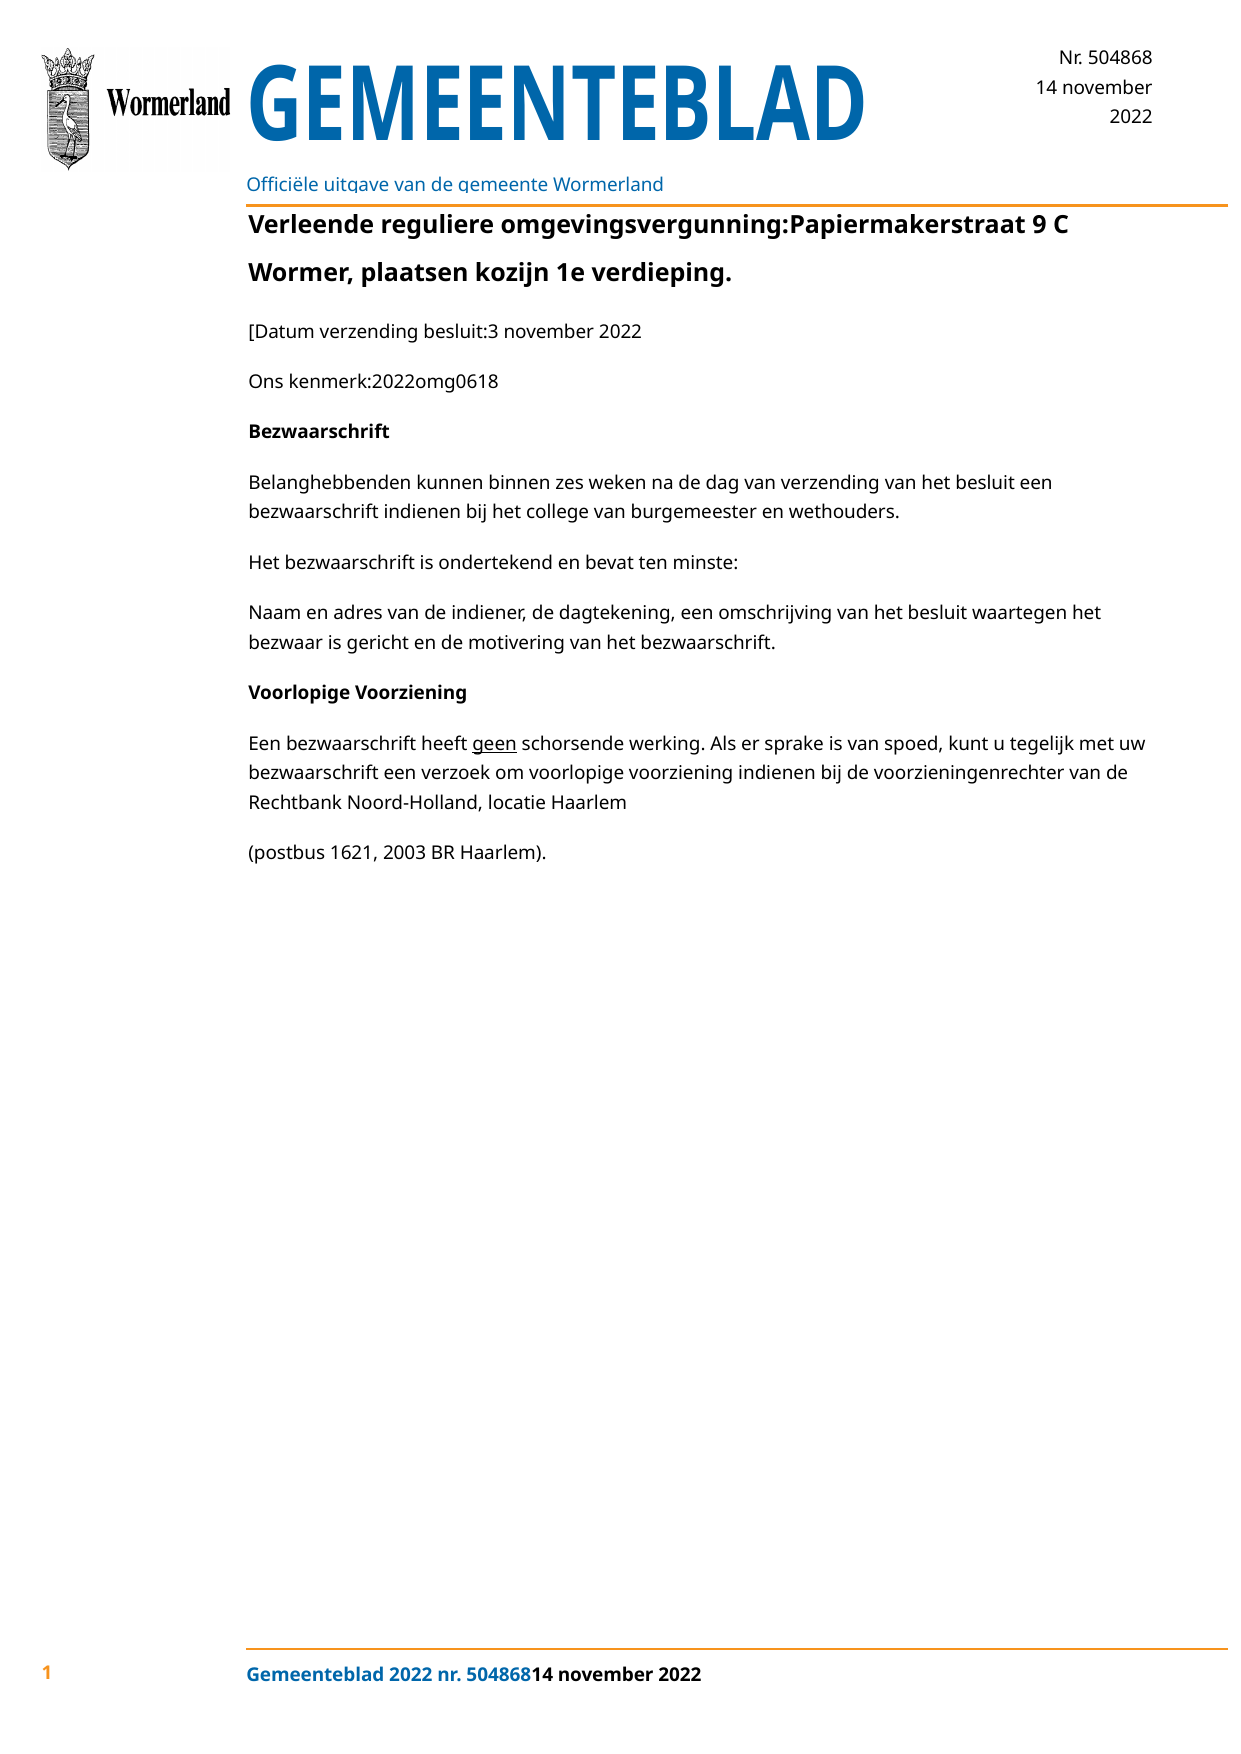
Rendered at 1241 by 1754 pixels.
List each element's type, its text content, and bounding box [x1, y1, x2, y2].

text Belanghebbenden kunnen binnen zes weken na de dag van verzending van het besluit een bezwaarschrift indienen bij het college van burgemeester en wethouders. [248, 469, 1152, 524]
text (postbus 1621, 2003 BR Haarlem). [248, 839, 1152, 865]
picture [41, 47, 231, 172]
text Naam en adres van de indiener, de dagtekening, een omschrijving van het besluit waartegen het bezwaar is gericht en de motivering van het bezwaarschrift. [248, 599, 1152, 655]
text [Datum verzending besluit:3 november 2022 [248, 318, 1152, 344]
text Voorlopige Voorziening [248, 679, 1152, 705]
text Ons kenmerk:2022omg0618 [248, 368, 1152, 394]
text Bezwaarschrift [248, 419, 1152, 444]
text Het bezwaarschrift is ondertekend en bevat ten minste: [248, 549, 1152, 575]
text Verleende reguliere omgevingsvergunning:Papiermakerstraat 9 C Wormer, plaatsen kozijn 1e verdieping. [248, 207, 1152, 288]
text Een bezwaarschrift heeft geen schorsende werking. Als er sprake is van spoed, kunt u tegelijk met uw bezwaarschrift een verzoek om voorlopige voorziening indienen bij de voorzieningenrechter van de Rechtbank Noord-Holland, locatie Haarlem [248, 730, 1152, 815]
